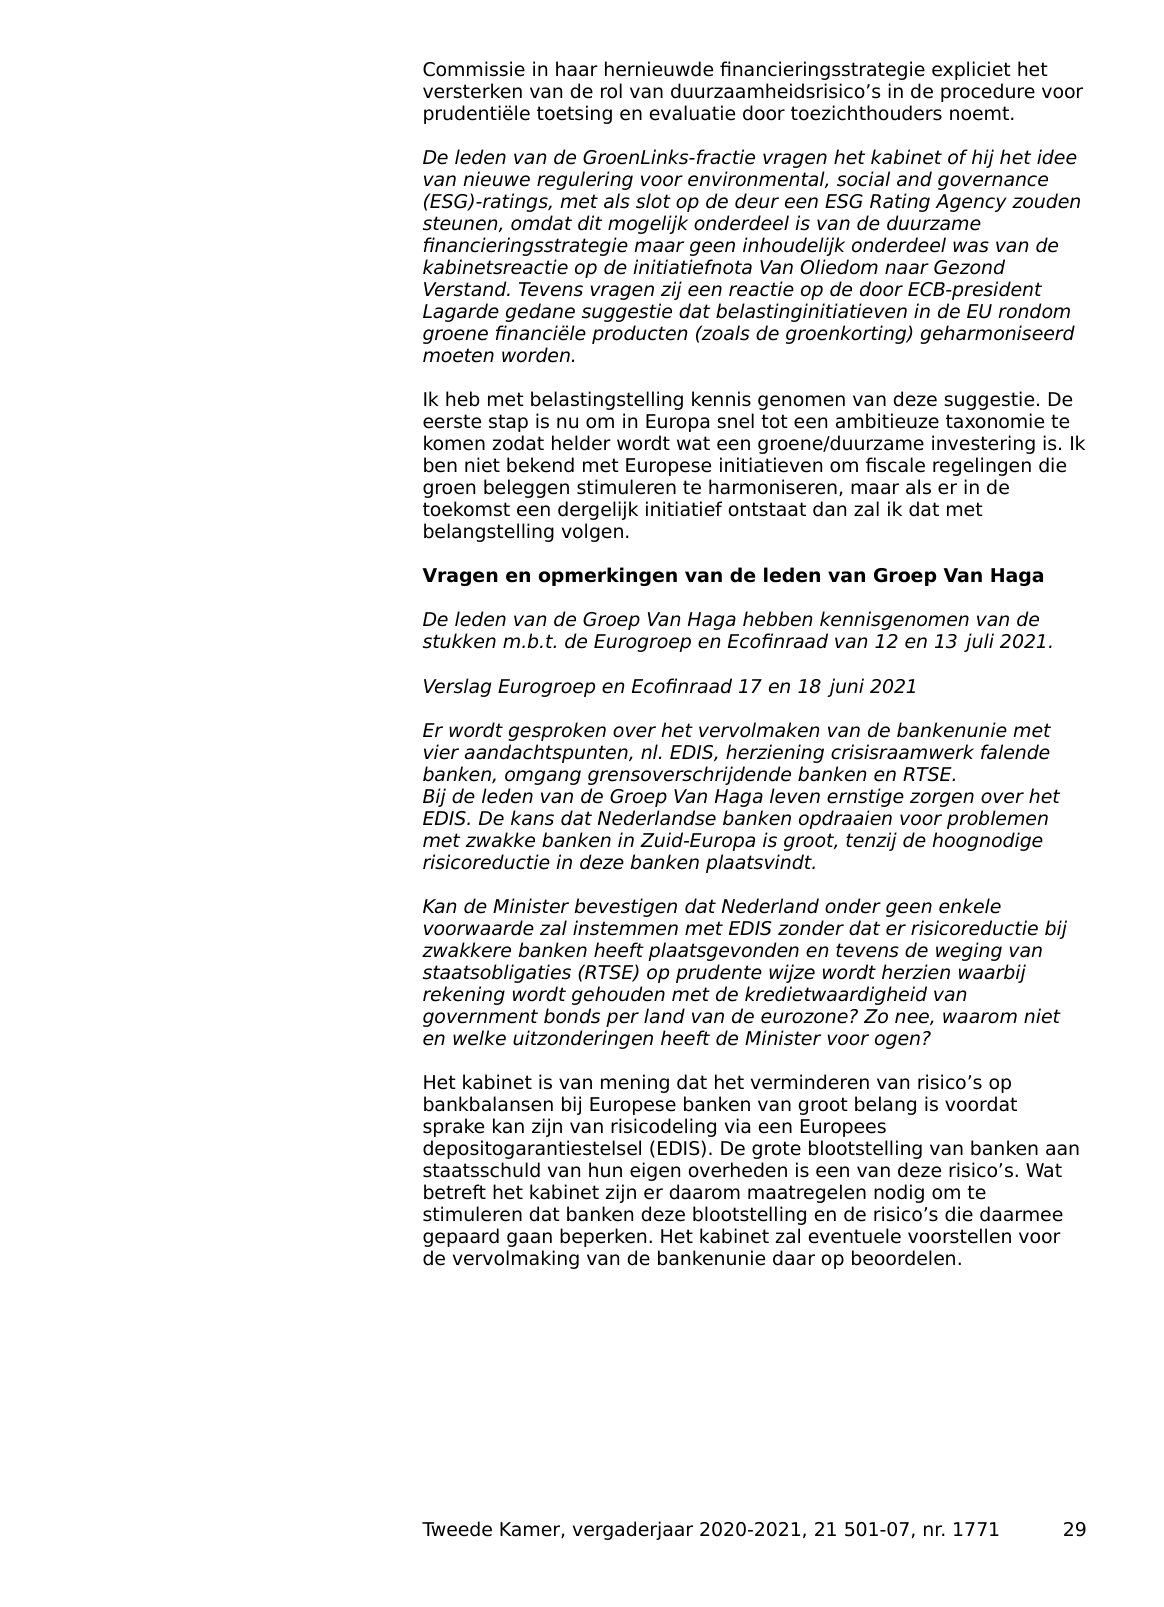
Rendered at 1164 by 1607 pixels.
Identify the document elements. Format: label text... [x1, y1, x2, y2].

text De leden van de Groep Van Haga hebben kennisgenomen van de stukken m.b.t. de Eurogroep en Ecofinraad van 12 en 13 juli 2021. [422, 609, 1087, 653]
text Commissie in haar hernieuwde financieringsstrategie expliciet het versterken van de rol van duurzaamheidsrisico’s in de procedure voor prudentiële toetsing en evaluatie door toezichthouders noemt. [422, 59, 1087, 125]
subtitle Vragen en opmerkingen van de leden van Groep Van Haga [422, 565, 1087, 587]
text Bij de leden van de Groep Van Haga leven ernstige zorgen over het EDIS. De kans dat Nederlandse banken opdraaien voor problemen met zwakke banken in Zuid-Europa is groot, tenzij de hoognodige risicoreductie in deze banken plaatsvindt. [422, 786, 1087, 873]
text Er wordt gesproken over het vervolmaken van de bankenunie met vier aandachtspunten, nl. EDIS, herziening crisisraamwerk falende banken, omgang grensoverschrijdende banken en RTSE. [422, 720, 1087, 786]
text Ik heb met belastingstelling kennis genomen van deze suggestie. De eerste stap is nu om in Europa snel tot een ambitieuze taxonomie te komen zodat helder wordt wat een groene/duurzame investering is. Ik ben niet bekend met Europese initiatieven om fiscale regelingen die groen beleggen stimuleren te harmoniseren, maar als er in de toekomst een dergelijk initiatief ontstaat dan zal ik dat met belangstelling volgen. [422, 389, 1087, 543]
text Het kabinet is van mening dat het verminderen van risico’s op bankbalansen bij Europese banken van groot belang is voordat sprake kan zijn van risicodeling via een Europees depositogarantiestelsel (EDIS). De grote blootstelling van banken aan staatsschuld van hun eigen overheden is een van deze risico’s. Wat betreft het kabinet zijn er daarom maatregelen nodig om te stimuleren dat banken deze blootstelling en de risico’s die daarmee gepaard gaan beperken. Het kabinet zal eventuele voorstellen voor de vervolmaking van de bankenunie daar op beoordelen. [422, 1072, 1087, 1269]
subtitle Verslag Eurogroep en Ecofinraad 17 en 18 juni 2021 [422, 676, 1087, 697]
subtitle Kan de Minister bevestigen dat Nederland onder geen enkele voorwaarde zal instemmen met EDIS zonder dat er risicoreductie bij zwakkere banken heeft plaatsgevonden en tevens de weging van staatsobligaties (RTSE) op prudente wijze wordt herzien waarbij rekening wordt gehouden met de kredietwaardigheid van government bonds per land van de eurozone? Zo nee, waarom niet en welke uitzonderingen heeft de Minister voor ogen? [422, 896, 1087, 1049]
text De leden van de GroenLinks-fractie vragen het kabinet of hij het idee van nieuwe regulering voor environmental, social and governance (ESG)-ratings, met als slot op de deur een ESG Rating Agency zouden steunen, omdat dit mogelijk onderdeel is van de duurzame financieringsstrategie maar geen inhoudelijk onderdeel was van de kabinetsreactie op de initiatiefnota Van Oliedom naar Gezond Verstand. Tevens vragen zij een reactie op de door ECB-president Lagarde gedane suggestie dat belastinginitiatieven in de EU rondom groene financiële producten (zoals de groenkorting) geharmoniseerd moeten worden. [422, 147, 1087, 367]
